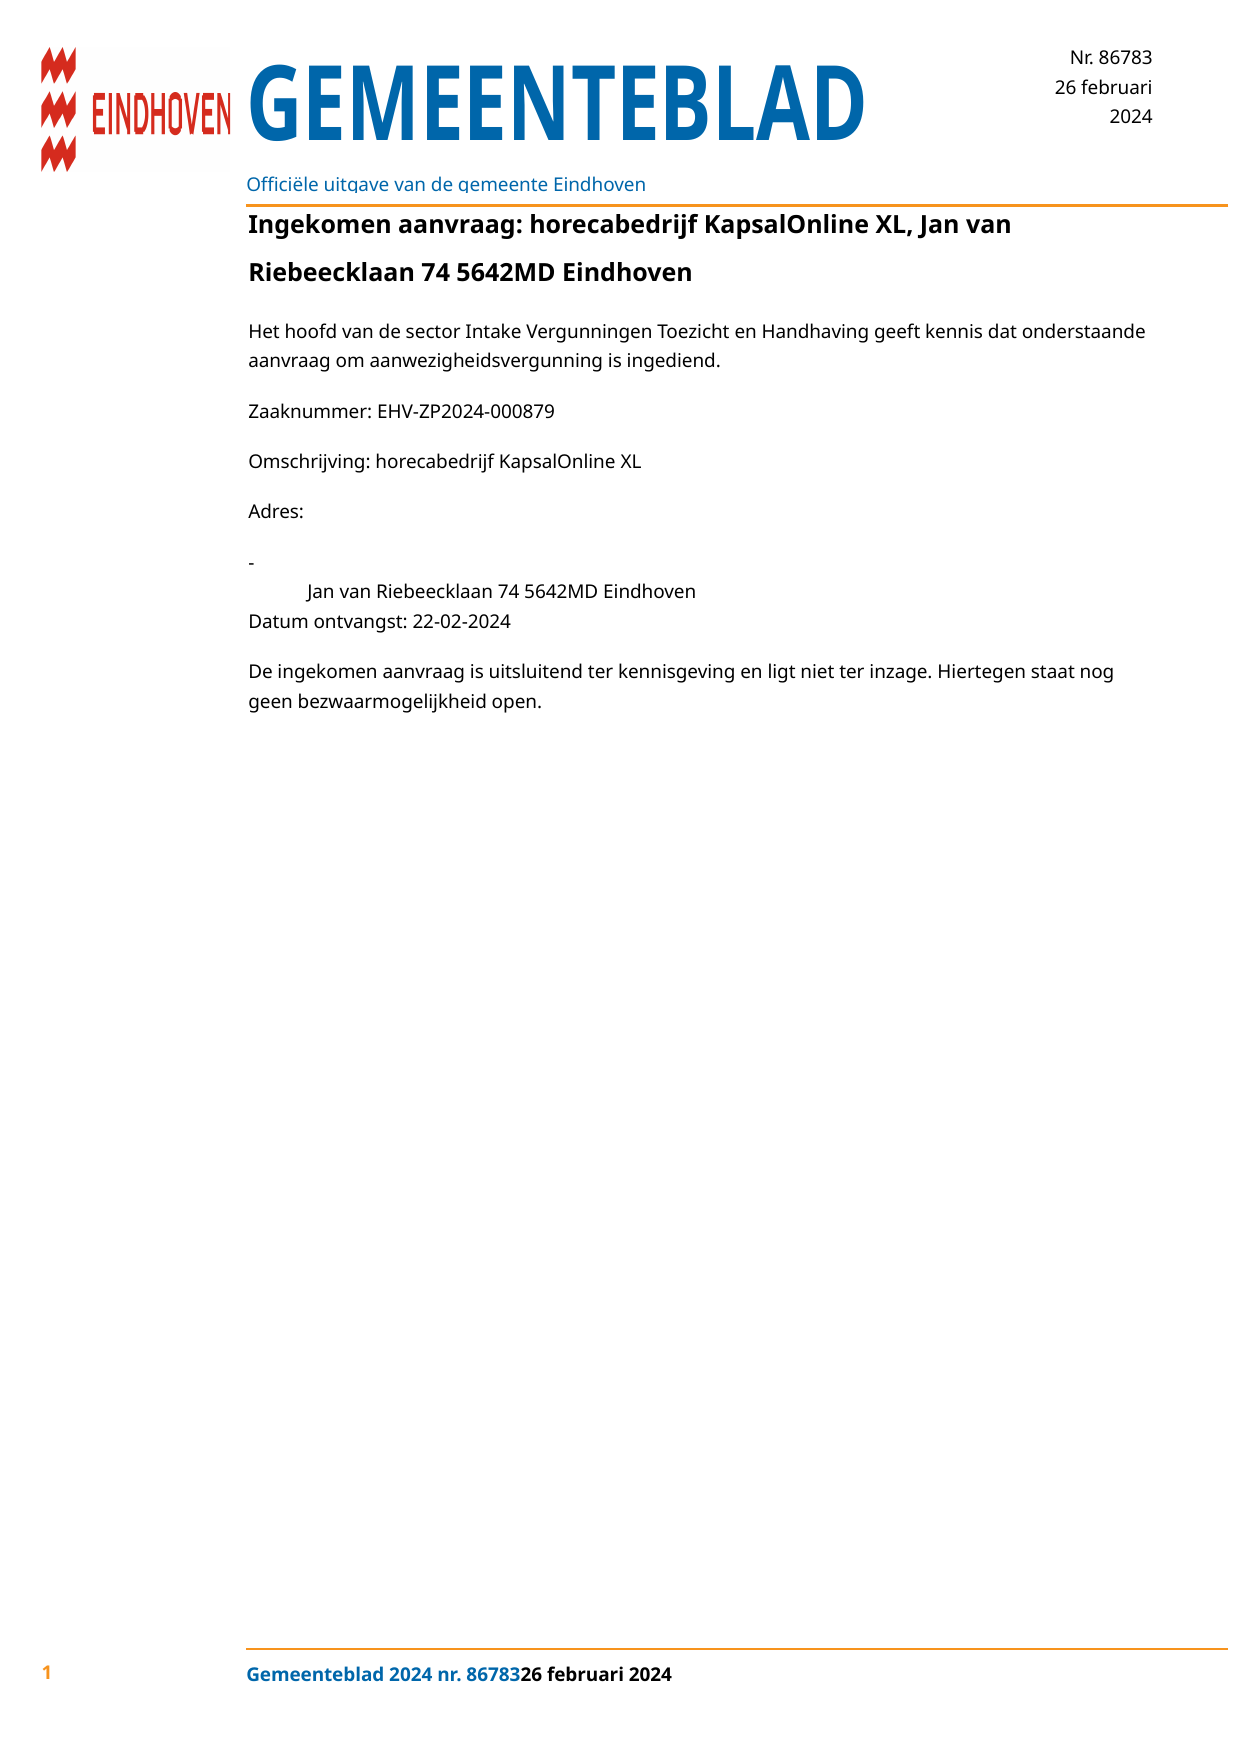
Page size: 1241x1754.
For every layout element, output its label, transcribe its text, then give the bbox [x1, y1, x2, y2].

text Het hoofd van de sector Intake Vergunningen Toezicht en Handhaving geeft kennis dat onderstaande aanvraag om aanwezigheidsvergunning is ingediend. [248, 318, 1152, 373]
text Zaaknummer: EHV-ZP2024-000879 [248, 398, 1152, 424]
text Ingekomen aanvraag: horecabedrijf KapsalOnline XL, Jan van Riebeecklaan 74 5642MD Eindhoven [248, 207, 1152, 288]
text Omschrijving: horecabedrijf KapsalOnline XL [248, 448, 1152, 474]
picture [41, 47, 231, 172]
text Adres: [248, 499, 1152, 524]
text Datum ontvangst: 22-02-2024 [248, 608, 1152, 634]
text De ingekomen aanvraag is uitsluitend ter kennisgeving en ligt niet ter inzage. Hiertegen staat nog geen bezwaarmogelijkheid open. [248, 659, 1152, 714]
list Jan van Riebeecklaan 74 5642MD Eindhoven [248, 579, 1152, 604]
